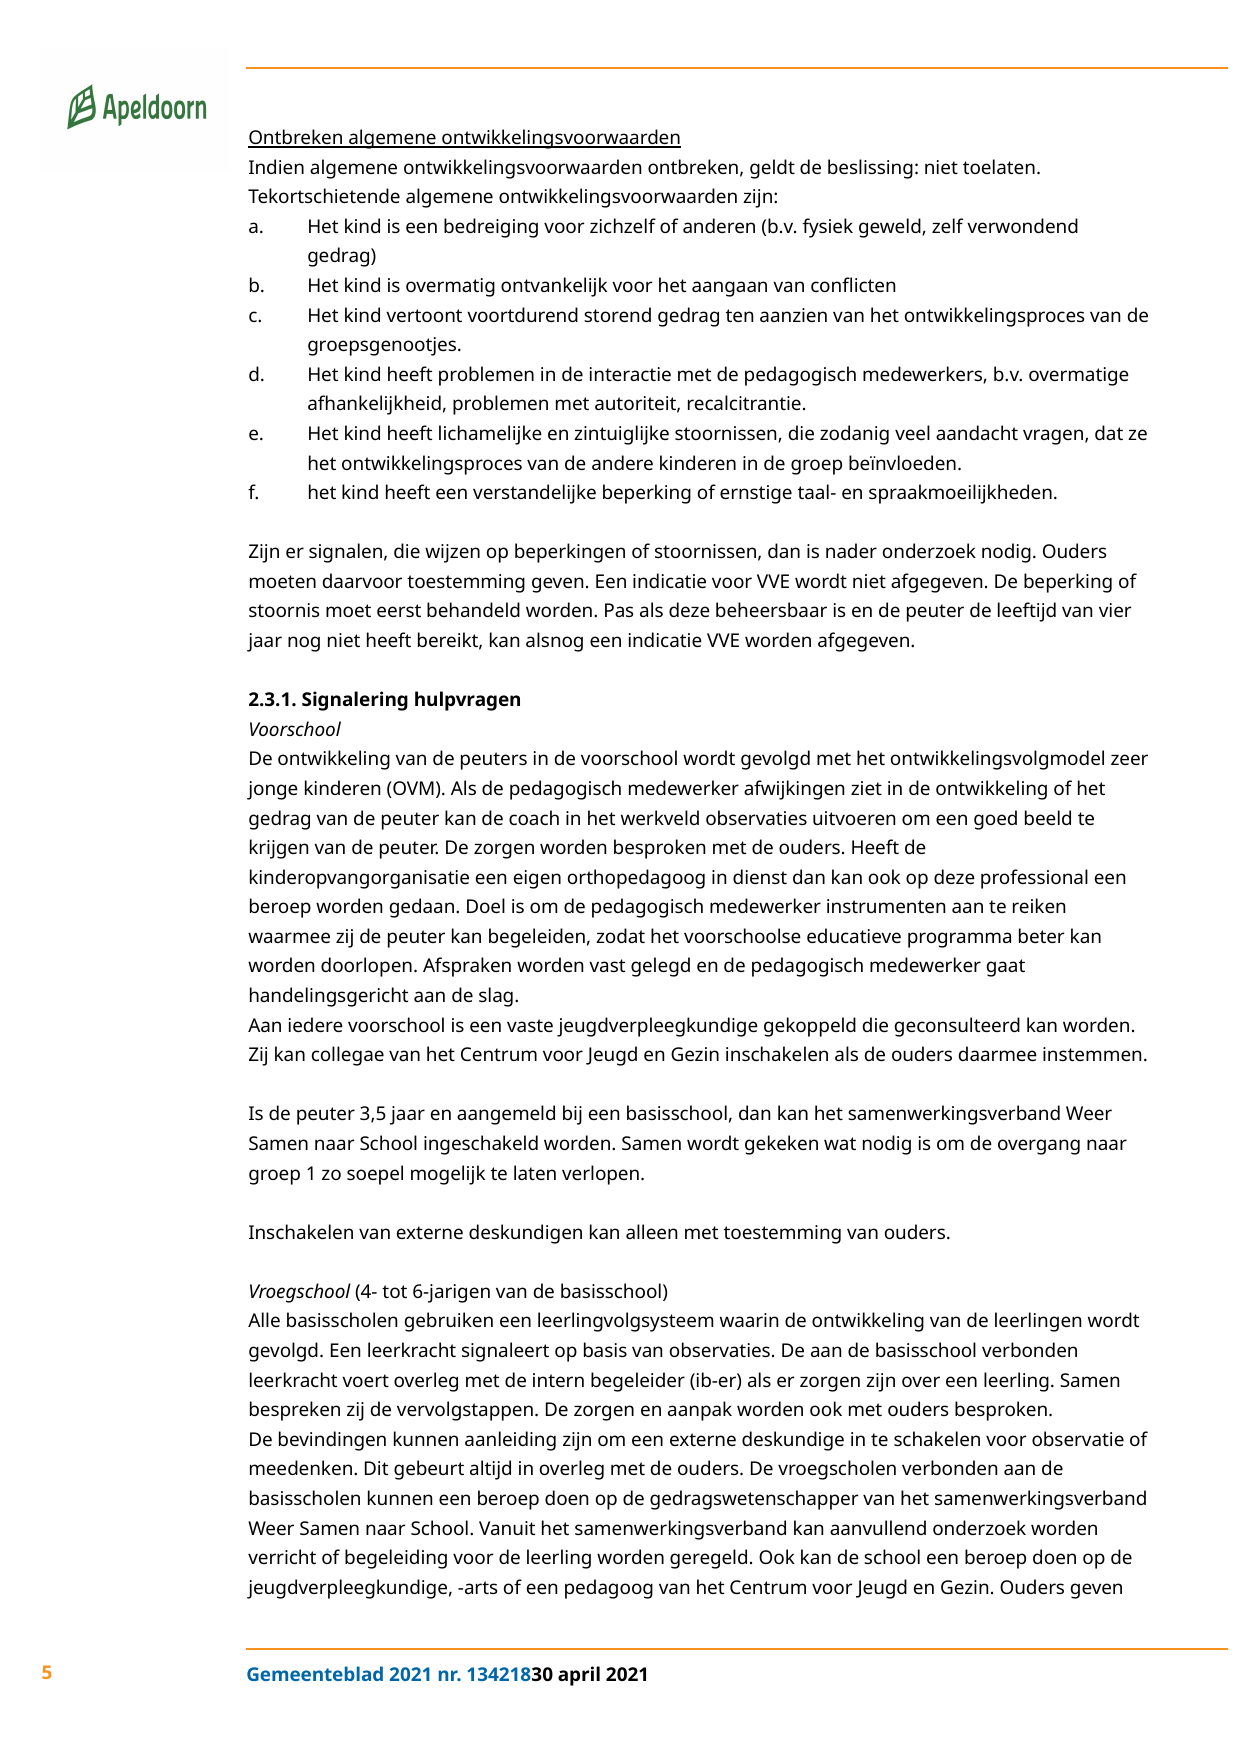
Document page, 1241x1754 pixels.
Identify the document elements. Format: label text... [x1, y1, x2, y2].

list Het kind is overmatig ontvankelijk voor het aangaan van conflicten [248, 272, 1152, 298]
list Het kind heeft lichamelijke en zintuiglijke stoornissen, die zodanig veel aandacht vragen, dat ze het ontwikkelingsproces van de andere kinderen in de groep beïnvloeden. [248, 420, 1152, 476]
text Is de peuter 3,5 jaar en aangemeld bij een basisschool, dan kan het samenwerkingsverband Weer Samen naar School ingeschakeld worden. Samen wordt gekeken wat nodig is om de overgang naar groep 1 zo soepel mogelijk te laten verlopen. [248, 1101, 1152, 1186]
text Inschakelen van externe deskundigen kan alleen met toestemming van ouders. [248, 1219, 1152, 1245]
text Aan iedere voorschool is een vaste jeugdverpleegkundige gekoppeld die geconsulteerd kan worden. Zij kan collegae van het Centrum voor Jeugd en Gezin inschakelen als de ouders daarmee instemmen. [248, 1012, 1152, 1067]
text Zijn er signalen, die wijzen op beperkingen of stoornissen, dan is nader onderzoek nodig. Ouders moeten daarvoor toestemming geven. Een indicatie voor VVE wordt niet afgegeven. De beperking of stoornis moet eerst behandeld worden. Pas als deze beheersbaar is en de peuter de leeftijd van vier jaar nog niet heeft bereikt, kan alsnog een indicatie VVE worden afgegeven. [248, 538, 1152, 653]
picture [41, 47, 231, 172]
text Indien algemene ontwikkelingsvoorwaarden ontbreken, geldt de beslissing: niet toelaten. Tekortschietende algemene ontwikkelingsvoorwaarden zijn: [248, 154, 1152, 209]
text De bevindingen kunnen aanleiding zijn om een externe deskundige in te schakelen voor observatie of meedenken. Dit gebeurt altijd in overleg met de ouders. De vroegscholen verbonden aan de basisscholen kunnen een beroep doen op de gedragswetenschapper van het samenwerkingsverband Weer Samen naar School. Vanuit het samenwerkingsverband kan aanvullend onderzoek worden verricht of begeleiding voor de leerling worden geregeld. Ook kan de school een beroep doen op de jeugdverpleegkundige, -arts of een pedagoog van het Centrum voor Jeugd en Gezin. Ouders geven [248, 1426, 1152, 1600]
list Het kind heeft problemen in de interactie met de pedagogisch medewerkers, b.v. overmatige afhankelijkheid, problemen met autoriteit, recalcitrantie. [248, 361, 1152, 416]
text 2.3.1. Signalering hulpvragen [248, 686, 1152, 712]
list Het kind is een bedreiging voor zichzelf of anderen (b.v. fysiek geweld, zelf verwondend gedrag) [248, 213, 1152, 268]
list Het kind vertoont voortdurend storend gedrag ten aanzien van het ontwikkelingsproces van de groepsgenootjes. [248, 302, 1152, 357]
text Voorschool [248, 716, 1152, 742]
text Ontbreken algemene ontwikkelingsvoorwaarden [248, 124, 1152, 150]
text De ontwikkeling van de peuters in de voorschool wordt gevolgd met het ontwikkelingsvolgmodel zeer jonge kinderen (OVM). Als de pedagogisch medewerker afwijkingen ziet in de ontwikkeling of het gedrag van de peuter kan de coach in het werkveld observaties uitvoeren om een goed beeld te krijgen van de peuter. De zorgen worden besproken met de ouders. Heeft de kinderopvangorganisatie een eigen orthopedagoog in dienst dan kan ook op deze professional een beroep worden gedaan. Doel is om de pedagogisch medewerker instrumenten aan te reiken waarmee zij de peuter kan begeleiden, zodat het voorschoolse educatieve programma beter kan worden doorlopen. Afspraken worden vast gelegd en de pedagogisch medewerker gaat handelingsgericht aan de slag. [248, 746, 1152, 1008]
text Alle basisscholen gebruiken een leerlingvolgsysteem waarin de ontwikkeling van de leerlingen wordt gevolgd. Een leerkracht signaleert op basis van observaties. De aan de basisschool verbonden leerkracht voert overleg met de intern begeleider (ib-er) als er zorgen zijn over een leerling. Samen bespreken zij de vervolgstappen. De zorgen en aanpak worden ook met ouders besproken. [248, 1308, 1152, 1422]
list het kind heeft een verstandelijke beperking of ernstige taal- en spraakmoeilijkheden. [248, 479, 1152, 505]
text Vroegschool (4- tot 6-jarigen van de basisschool) [248, 1278, 1152, 1304]
